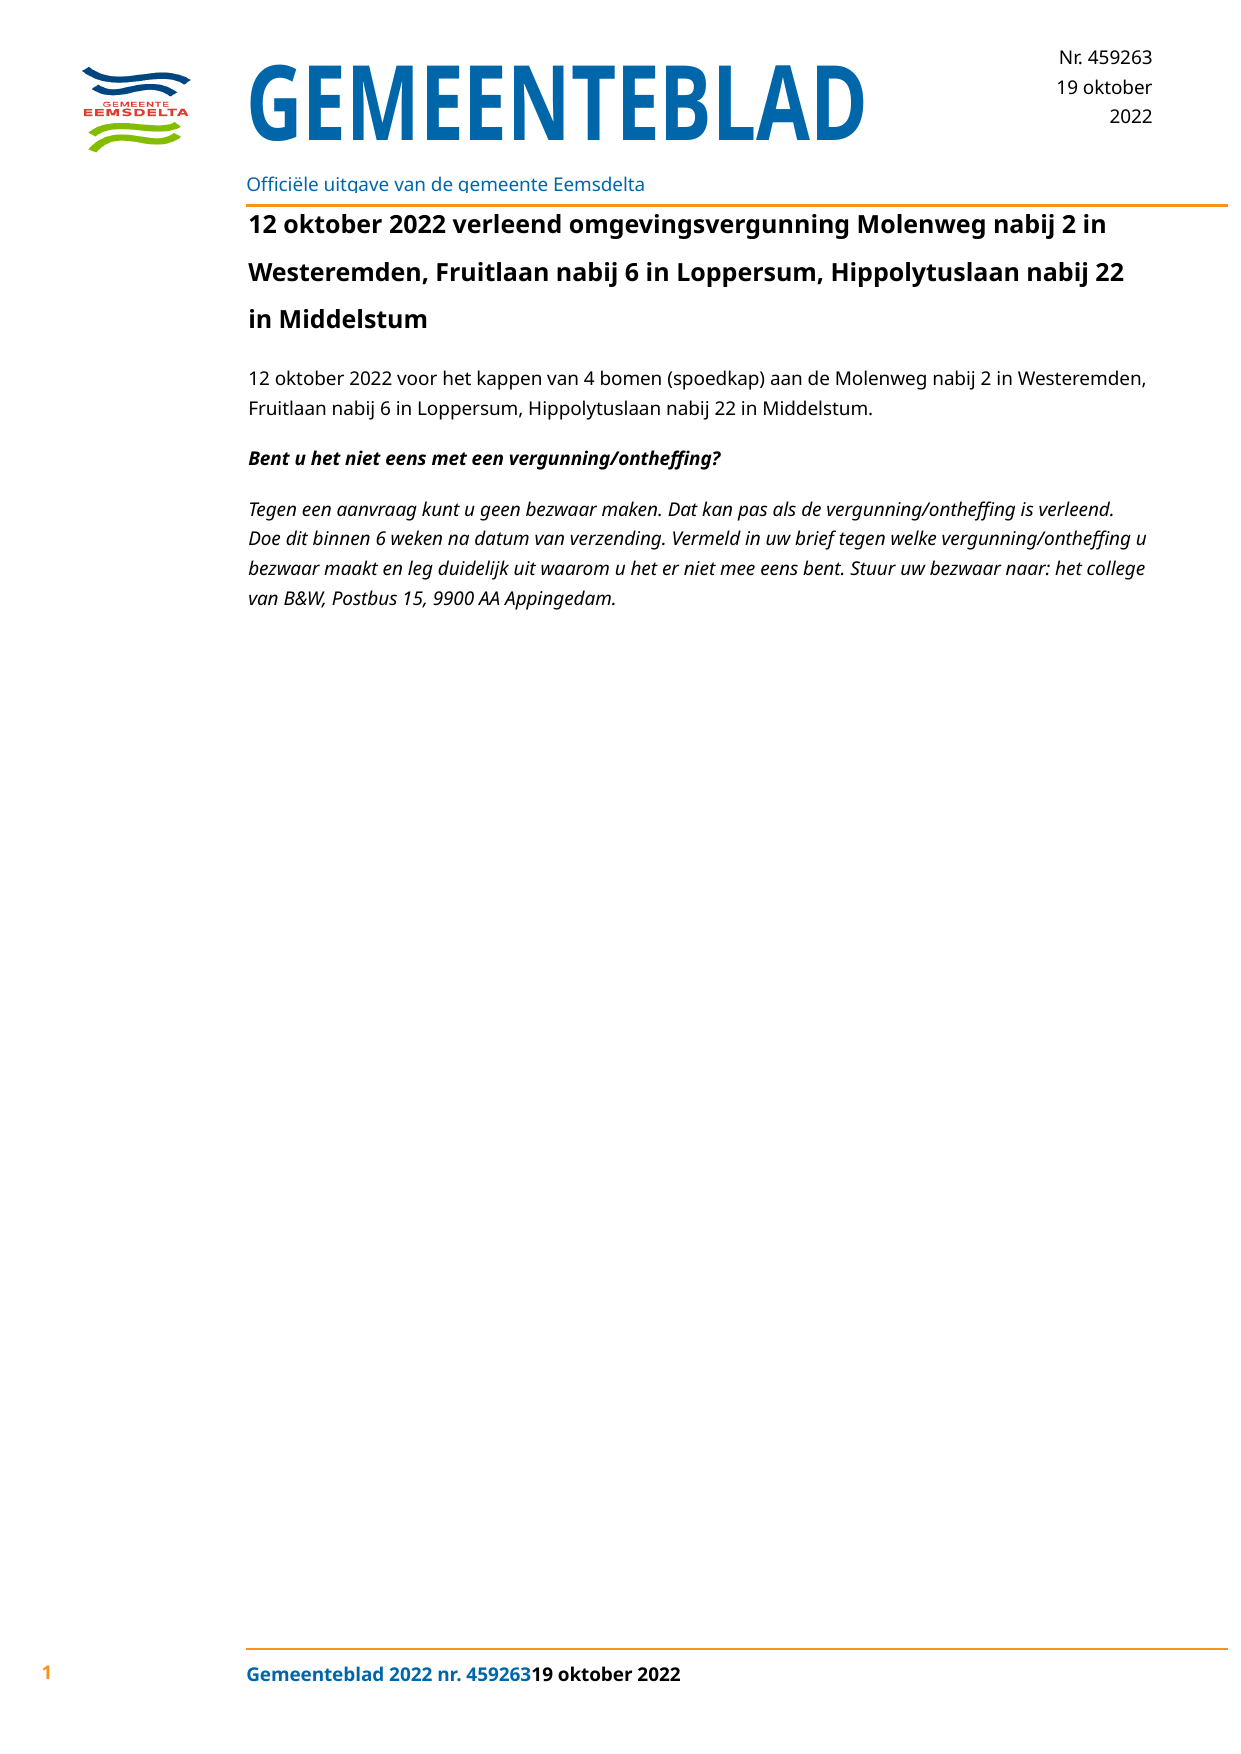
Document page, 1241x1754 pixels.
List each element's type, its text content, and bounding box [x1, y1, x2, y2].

picture [41, 47, 231, 172]
text 12 oktober 2022 voor het kappen van 4 bomen (spoedkap) aan de Molenweg nabij 2 in Westeremden, Fruitlaan nabij 6 in Loppersum, Hippolytuslaan nabij 22 in Middelstum. [248, 366, 1152, 421]
text Bent u het niet eens met een vergunning/ontheffing? [248, 446, 1152, 471]
text 12 oktober 2022 verleend omgevingsvergunning Molenweg nabij 2 in Westeremden, Fruitlaan nabij 6 in Loppersum, Hippolytuslaan nabij 22 in Middelstum [248, 207, 1152, 336]
text Tegen een aanvraag kunt u geen bezwaar maken. Dat kan pas als de vergunning/ontheffing is verleend. Doe dit binnen 6 weken na datum van verzending. Vermeld in uw brief tegen welke vergunning/ontheffing u bezwaar maakt en leg duidelijk uit waarom u het er niet mee eens bent. Stuur uw bezwaar naar: het college van B&W, Postbus 15, 9900 AA Appingedam. [248, 496, 1152, 610]
